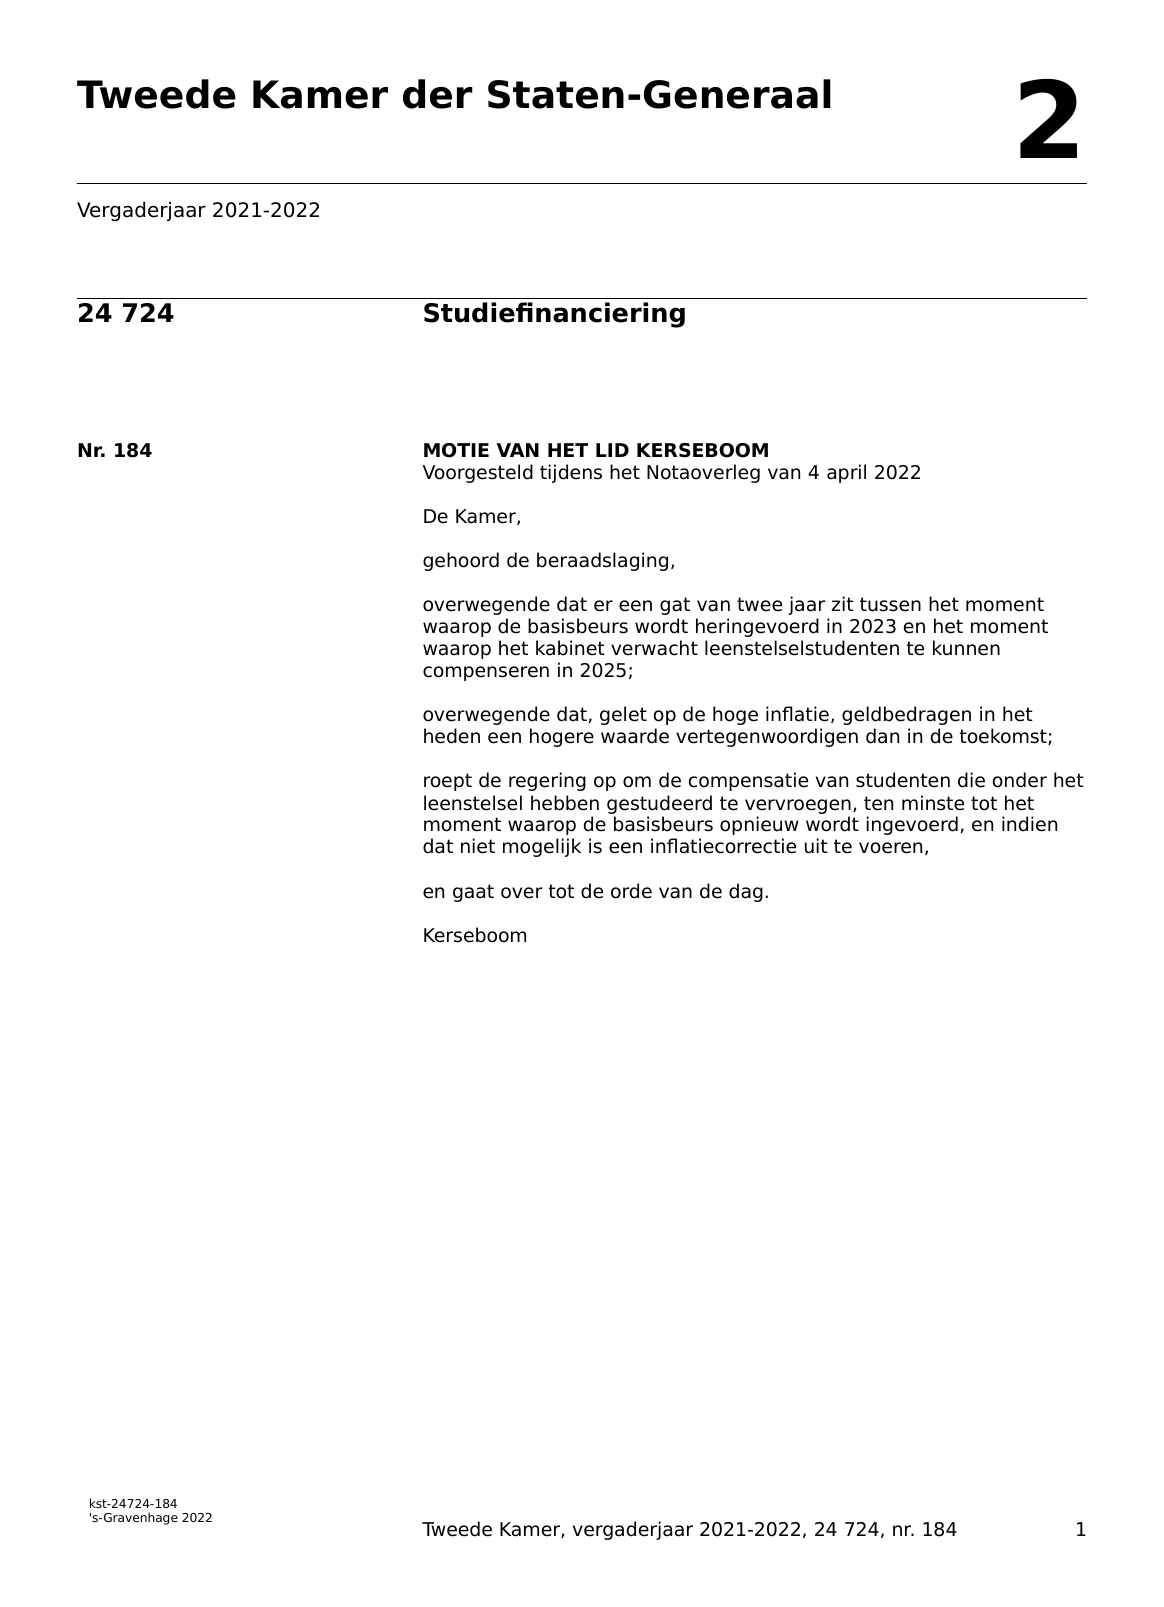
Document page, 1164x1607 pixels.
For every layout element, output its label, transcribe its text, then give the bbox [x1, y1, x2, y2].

table_header Tweede Kamer der Staten-Generaal [77, 59, 886, 183]
subtitle Nr. 184 MOTIE VAN HET LID KERSEBOOM [77, 440, 1087, 462]
text Kerseboom [422, 925, 1087, 947]
text 's-Gravenhage 2022 [88, 1511, 323, 1525]
text De Kamer, [422, 506, 1087, 528]
text roept de regering op om de compensatie van studenten die onder het leenstelsel hebben gestudeerd te vervroegen, ten minste tot het moment waarop de basisbeurs opnieuw wordt ingevoerd, en indien dat niet mogelijk is een inflatiecorrectie uit te voeren, [422, 770, 1087, 858]
text en gaat over tot de orde van de dag. [422, 881, 1087, 902]
text Voorgesteld tijdens het Notaoverleg van 4 april 2022 [422, 462, 1087, 484]
text gehoord de beraadslaging, [422, 550, 1087, 572]
table_cell Vergaderjaar 2021-2022 [77, 184, 1087, 298]
subtitle 24 724 Studiefinanciering [77, 299, 1087, 329]
text kst-24724-184 [88, 1497, 323, 1511]
text overwegende dat er een gat van twee jaar zit tussen het moment waarop de basisbeurs wordt heringevoerd in 2023 en het moment waarop het kabinet verwacht leenstelselstudenten te kunnen compenseren in 2025; [422, 594, 1087, 682]
table_header 2 [886, 59, 1087, 183]
text overwegende dat, gelet op de hoge inflatie, geldbedragen in het heden een hogere waarde vertegenwoordigen dan in de toekomst; [422, 704, 1087, 748]
